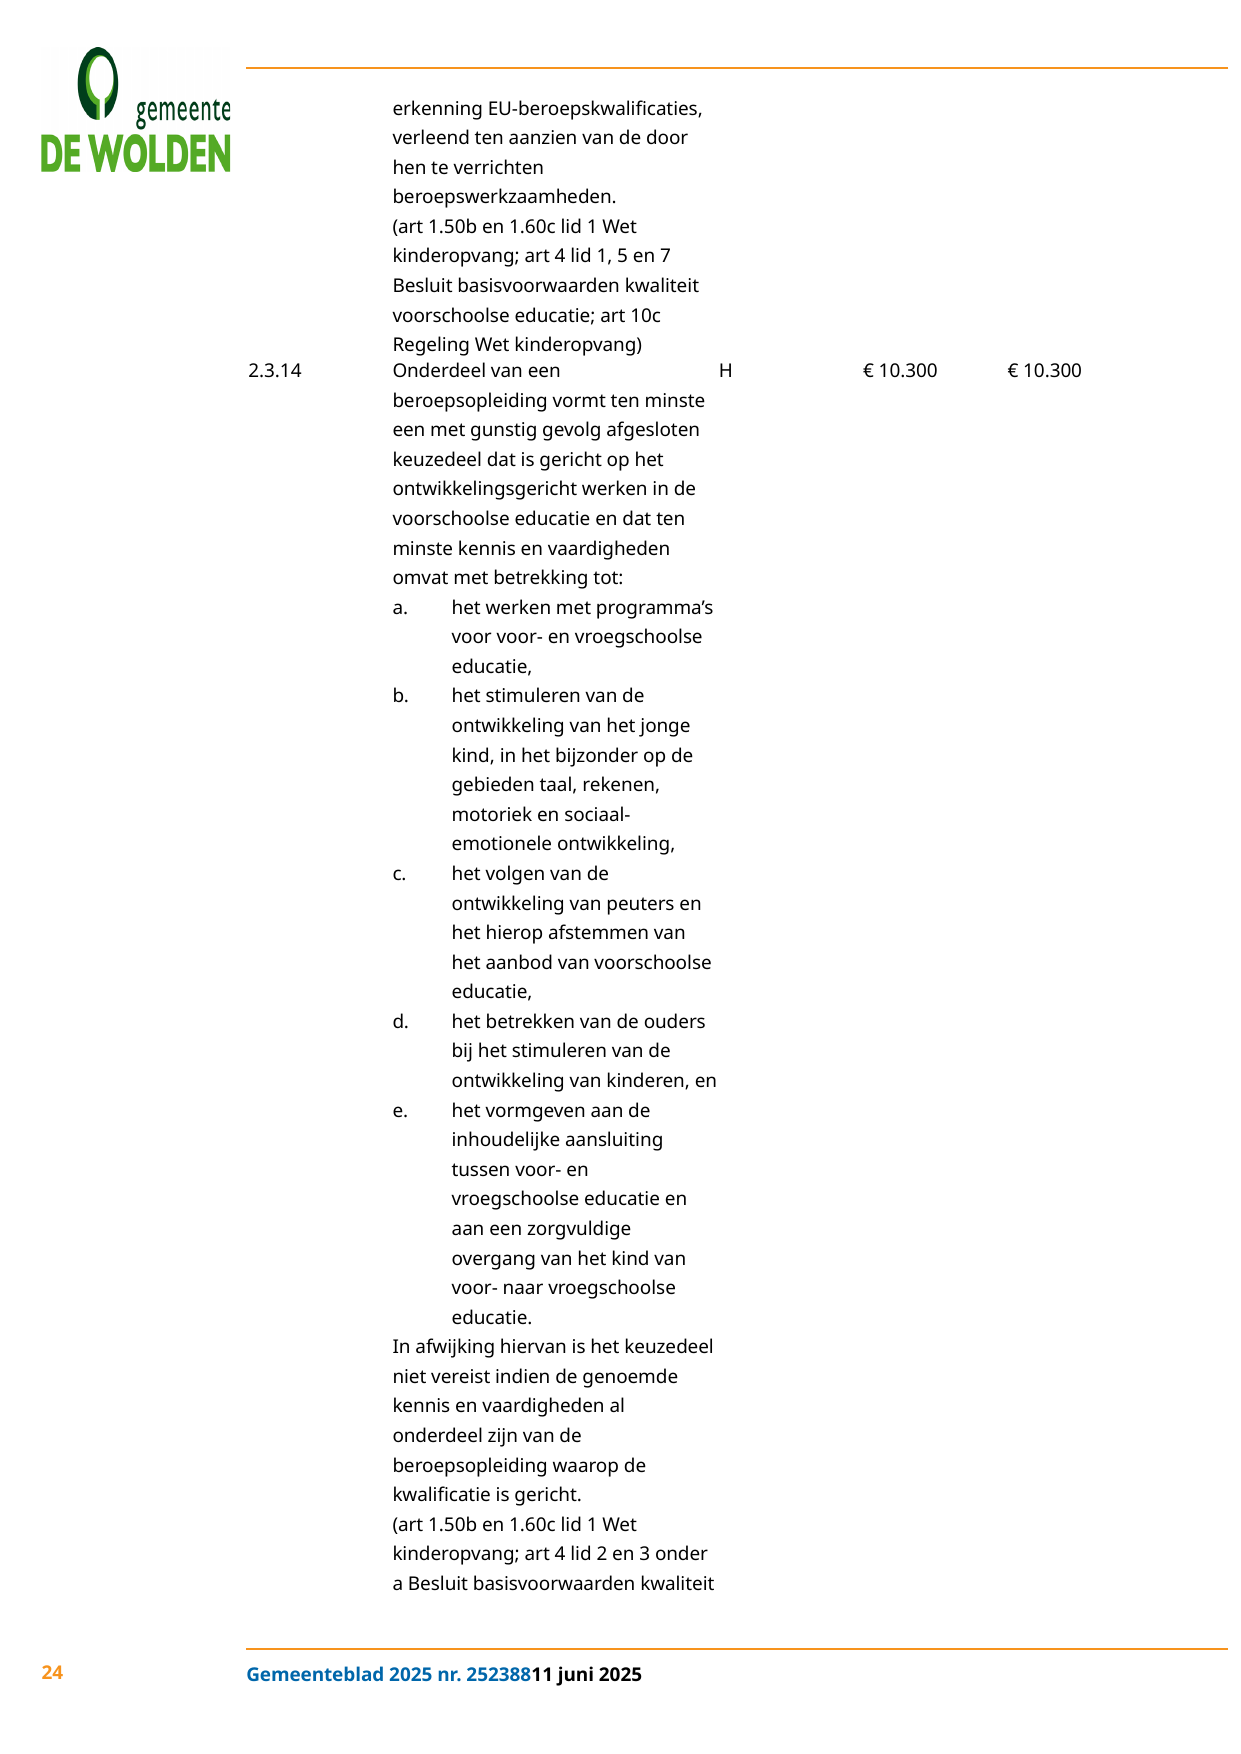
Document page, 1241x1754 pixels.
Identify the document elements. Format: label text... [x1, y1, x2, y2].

table_cell € 10.300 [1007, 357, 1152, 1596]
table_header [719, 95, 863, 357]
table_header erkenning EU-beroepskwalificaties, verleend ten aanzien van de door hen te verrichten beroepswerkzaamheden. (art 1.50b en 1.60c lid 1 Wet kinderopvang; art 4 lid 1, 5 en 7 Besluit basisvoorwaarden kwaliteit voorschoolse educatie; art 10c Regeling Wet kinderopvang) [392, 95, 719, 357]
table_cell 2.3.14 [248, 357, 392, 1596]
picture [41, 47, 231, 172]
table_cell € 10.300 [863, 357, 1007, 1596]
table_header [863, 95, 1007, 357]
table_header [1007, 95, 1152, 357]
table_cell Onderdeel van een beroepsopleiding vormt ten minste een met gunstig gevolg afgesloten keuzedeel dat is gericht op het ontwikkelingsgericht werken in de voorschoolse educatie en dat ten minste kennis en vaardigheden omvat met betrekking tot: het werken met programma’s voor voor- en vroegschoolse educatie, het stimuleren van de ontwikkeling van het jonge kind, in het bijzonder op de gebieden taal, rekenen, motoriek en sociaal-emotionele ontwikkeling, het volgen van de ontwikkeling van peuters en het hierop afstemmen van het aanbod van voorschoolse educatie, het betrekken van de ouders bij het stimuleren van de ontwikkeling van kinderen, en het vormgeven aan de inhoudelijke aansluiting tussen voor- en vroegschoolse educatie en aan een zorgvuldige overgang van het kind van voor- naar vroegschoolse educatie. In afwijking hiervan is het keuzedeel niet vereist indien de genoemde kennis en vaardigheden al onderdeel zijn van de beroepsopleiding waarop de kwalificatie is gericht. (art 1.50b en 1.60c lid 1 Wet kinderopvang; art 4 lid 2 en 3 onder a Besluit basisvoorwaarden kwaliteit [392, 357, 719, 1596]
table_header [248, 95, 392, 357]
table_cell H [719, 357, 863, 1596]
